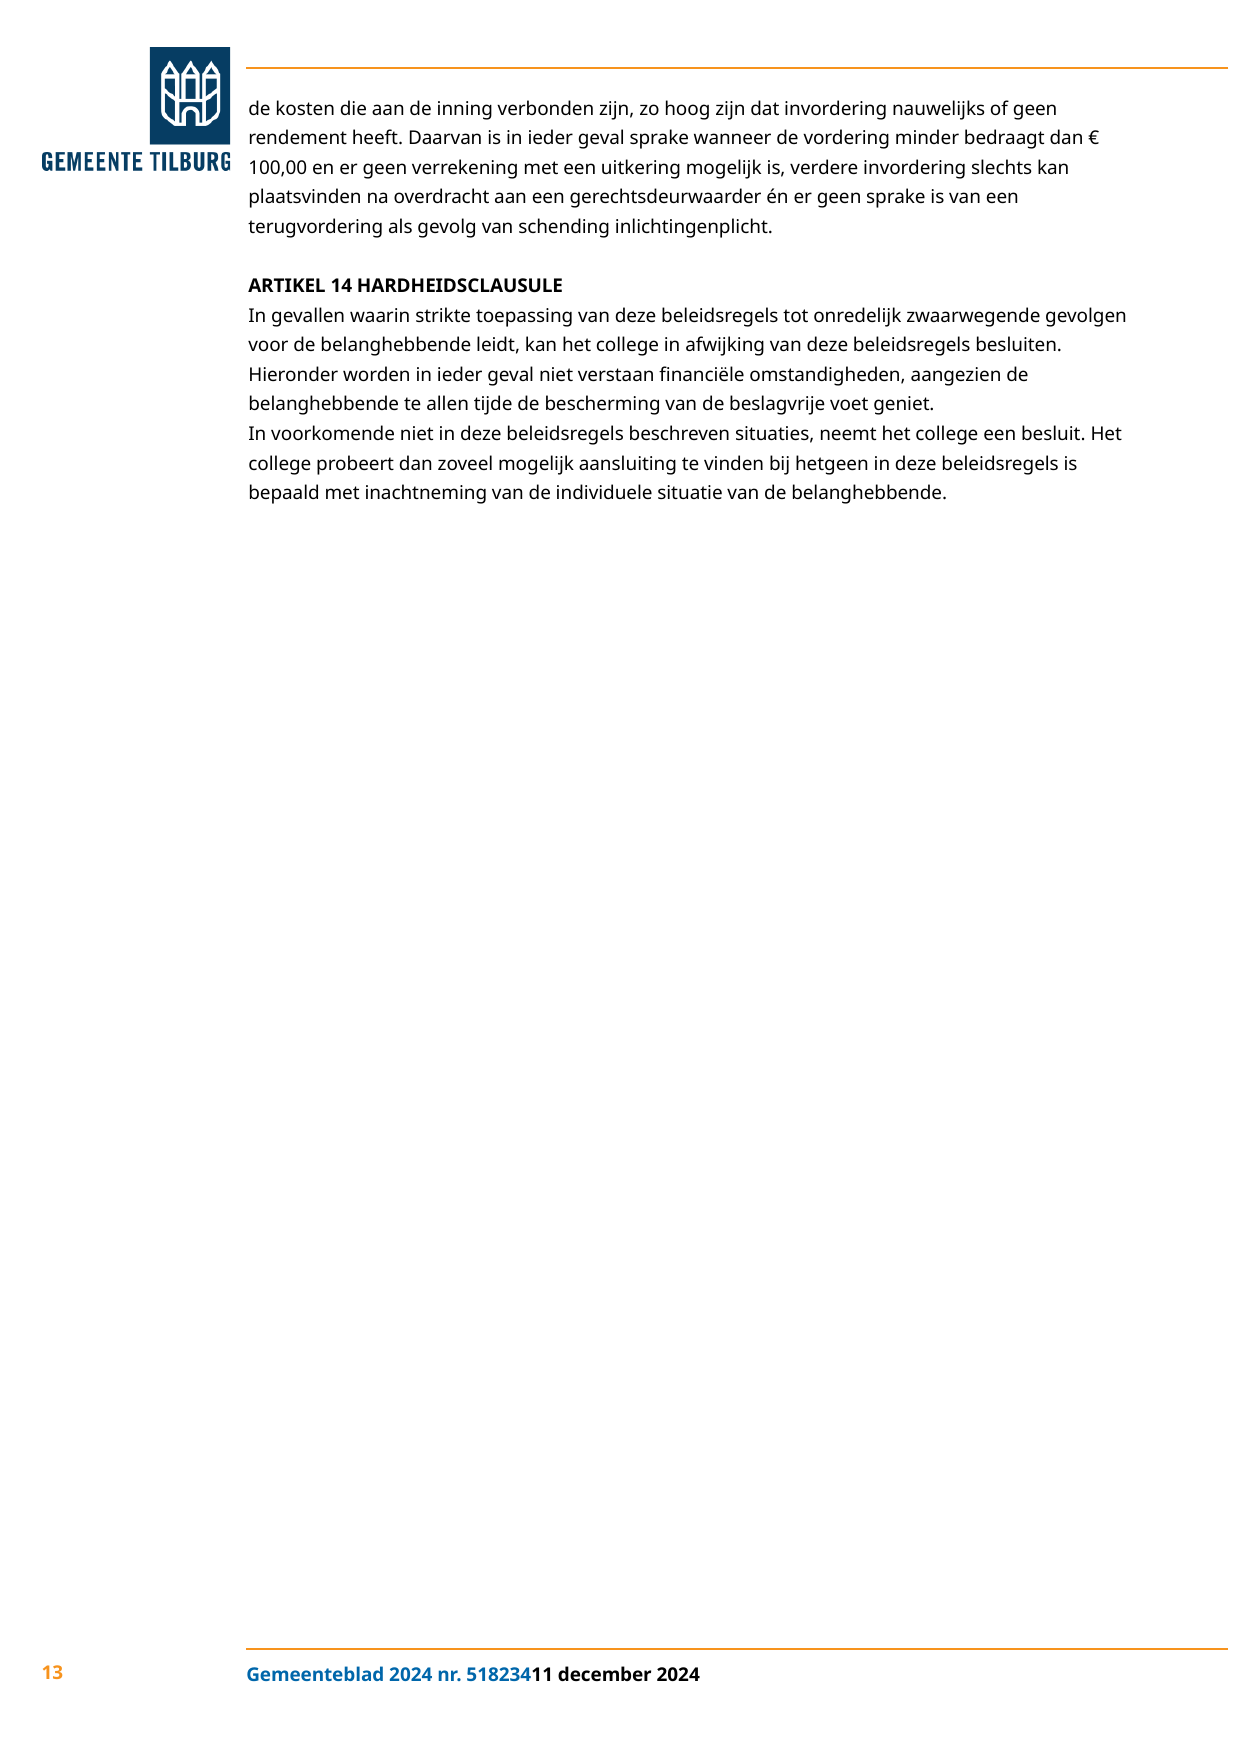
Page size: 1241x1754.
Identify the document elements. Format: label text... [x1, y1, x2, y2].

text In gevallen waarin strikte toepassing van deze beleidsregels tot onredelijk zwaarwegende gevolgen voor de belanghebbende leidt, kan het college in afwijking van deze beleidsregels besluiten. Hieronder worden in ieder geval niet verstaan financiële omstandigheden, aangezien de belanghebbende te allen tijde de bescherming van de beslagvrije voet geniet. [248, 302, 1152, 416]
text ARTIKEL 14 HARDHEIDSCLAUSULE [248, 272, 1152, 298]
picture [41, 47, 231, 172]
text de kosten die aan de inning verbonden zijn, zo hoog zijn dat invordering nauwelijks of geen rendement heeft. Daarvan is in ieder geval sprake wanneer de vordering minder bedraagt dan € 100,00 en er geen verrekening met een uitkering mogelijk is, verdere invordering slechts kan plaatsvinden na overdracht aan een gerechtsdeurwaarder én er geen sprake is van een terugvordering als gevolg van schending inlichtingenplicht. [248, 95, 1152, 239]
text In voorkomende niet in deze beleidsregels beschreven situaties, neemt het college een besluit. Het college probeert dan zoveel mogelijk aansluiting te vinden bij hetgeen in deze beleidsregels is bepaald met inachtneming van de individuele situatie van de belanghebbende. [248, 420, 1152, 505]
